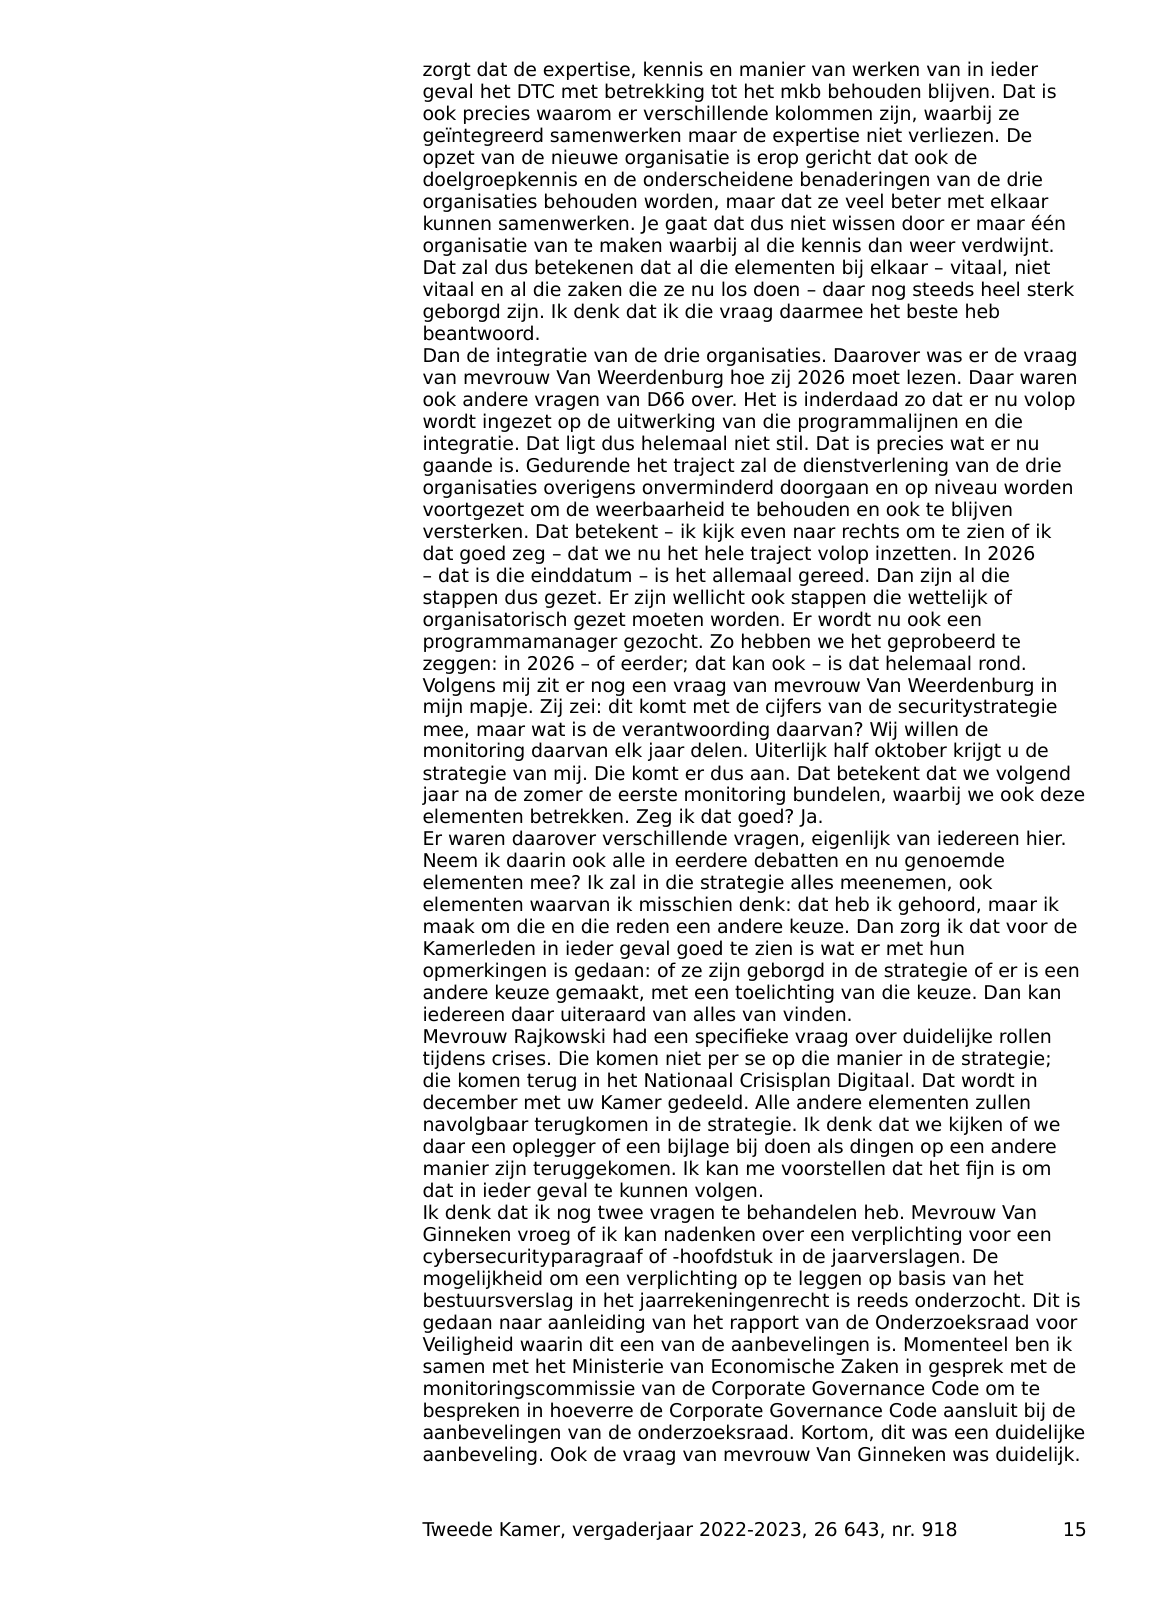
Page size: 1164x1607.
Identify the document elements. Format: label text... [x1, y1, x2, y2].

text Ik denk dat ik nog twee vragen te behandelen heb. Mevrouw Van Ginneken vroeg of ik kan nadenken over een verplichting voor een cybersecurityparagraaf of -hoofdstuk in de jaarverslagen. De mogelijkheid om een verplichting op te leggen op basis van het bestuursverslag in het jaarrekeningenrecht is reeds onderzocht. Dit is gedaan naar aanleiding van het rapport van de Onderzoeksraad voor Veiligheid waarin dit een van de aanbevelingen is. Momenteel ben ik samen met het Ministerie van Economische Zaken in gesprek met de monitoringscommissie van de Corporate Governance Code om te bespreken in hoeverre de Corporate Governance Code aansluit bij de aanbevelingen van de onderzoeksraad. Kortom, dit was een duidelijke aanbeveling. Ook de vraag van mevrouw Van Ginneken was duidelijk. [422, 1202, 1087, 1466]
text Volgens mij zit er nog een vraag van mevrouw Van Weerdenburg in mijn mapje. Zij zei: dit komt met de cijfers van de securitystrategie mee, maar wat is de verantwoording daarvan? Wij willen de monitoring daarvan elk jaar delen. Uiterlijk half oktober krijgt u de strategie van mij. Die komt er dus aan. Dat betekent dat we volgend jaar na de zomer de eerste monitoring bundelen, waarbij we ook deze elementen betrekken. Zeg ik dat goed? Ja. [422, 674, 1087, 828]
text Er waren daarover verschillende vragen, eigenlijk van iedereen hier. Neem ik daarin ook alle in eerdere debatten en nu genoemde elementen mee? Ik zal in die strategie alles meenemen, ook elementen waarvan ik misschien denk: dat heb ik gehoord, maar ik maak om die en die reden een andere keuze. Dan zorg ik dat voor de Kamerleden in ieder geval goed te zien is wat er met hun opmerkingen is gedaan: of ze zijn geborgd in de strategie of er is een andere keuze gemaakt, met een toelichting van die keuze. Dan kan iedereen daar uiteraard van alles van vinden. [422, 828, 1087, 1026]
text Mevrouw Rajkowski had een specifieke vraag over duidelijke rollen tijdens crises. Die komen niet per se op die manier in de strategie; die komen terug in het Nationaal Crisisplan Digitaal. Dat wordt in december met uw Kamer gedeeld. Alle andere elementen zullen navolgbaar terugkomen in de strategie. Ik denk dat we kijken of we daar een oplegger of een bijlage bij doen als dingen op een andere manier zijn teruggekomen. Ik kan me voorstellen dat het fijn is om dat in ieder geval te kunnen volgen. [422, 1026, 1087, 1202]
text zorgt dat de expertise, kennis en manier van werken van in ieder geval het DTC met betrekking tot het mkb behouden blijven. Dat is ook precies waarom er verschillende kolommen zijn, waarbij ze geïntegreerd samenwerken maar de expertise niet verliezen. De opzet van de nieuwe organisatie is erop gericht dat ook de doelgroepkennis en de onderscheidene benaderingen van de drie organisaties behouden worden, maar dat ze veel beter met elkaar kunnen samenwerken. Je gaat dat dus niet wissen door er maar één organisatie van te maken waarbij al die kennis dan weer verdwijnt. Dat zal dus betekenen dat al die elementen bij elkaar – vitaal, niet vitaal en al die zaken die ze nu los doen – daar nog steeds heel sterk geborgd zijn. Ik denk dat ik die vraag daarmee het beste heb beantwoord. [422, 59, 1087, 345]
text Dan de integratie van de drie organisaties. Daarover was er de vraag van mevrouw Van Weerdenburg hoe zij 2026 moet lezen. Daar waren ook andere vragen van D66 over. Het is inderdaad zo dat er nu volop wordt ingezet op de uitwerking van die programmalijnen en die integratie. Dat ligt dus helemaal niet stil. Dat is precies wat er nu gaande is. Gedurende het traject zal de dienstverlening van de drie organisaties overigens onverminderd doorgaan en op niveau worden voortgezet om de weerbaarheid te behouden en ook te blijven versterken. Dat betekent – ik kijk even naar rechts om te zien of ik dat goed zeg – dat we nu het hele traject volop inzetten. In 2026 – dat is die einddatum – is het allemaal gereed. Dan zijn al die stappen dus gezet. Er zijn wellicht ook stappen die wettelijk of organisatorisch gezet moeten worden. Er wordt nu ook een programmamanager gezocht. Zo hebben we het geprobeerd te zeggen: in 2026 – of eerder; dat kan ook – is dat helemaal rond. [422, 345, 1087, 674]
